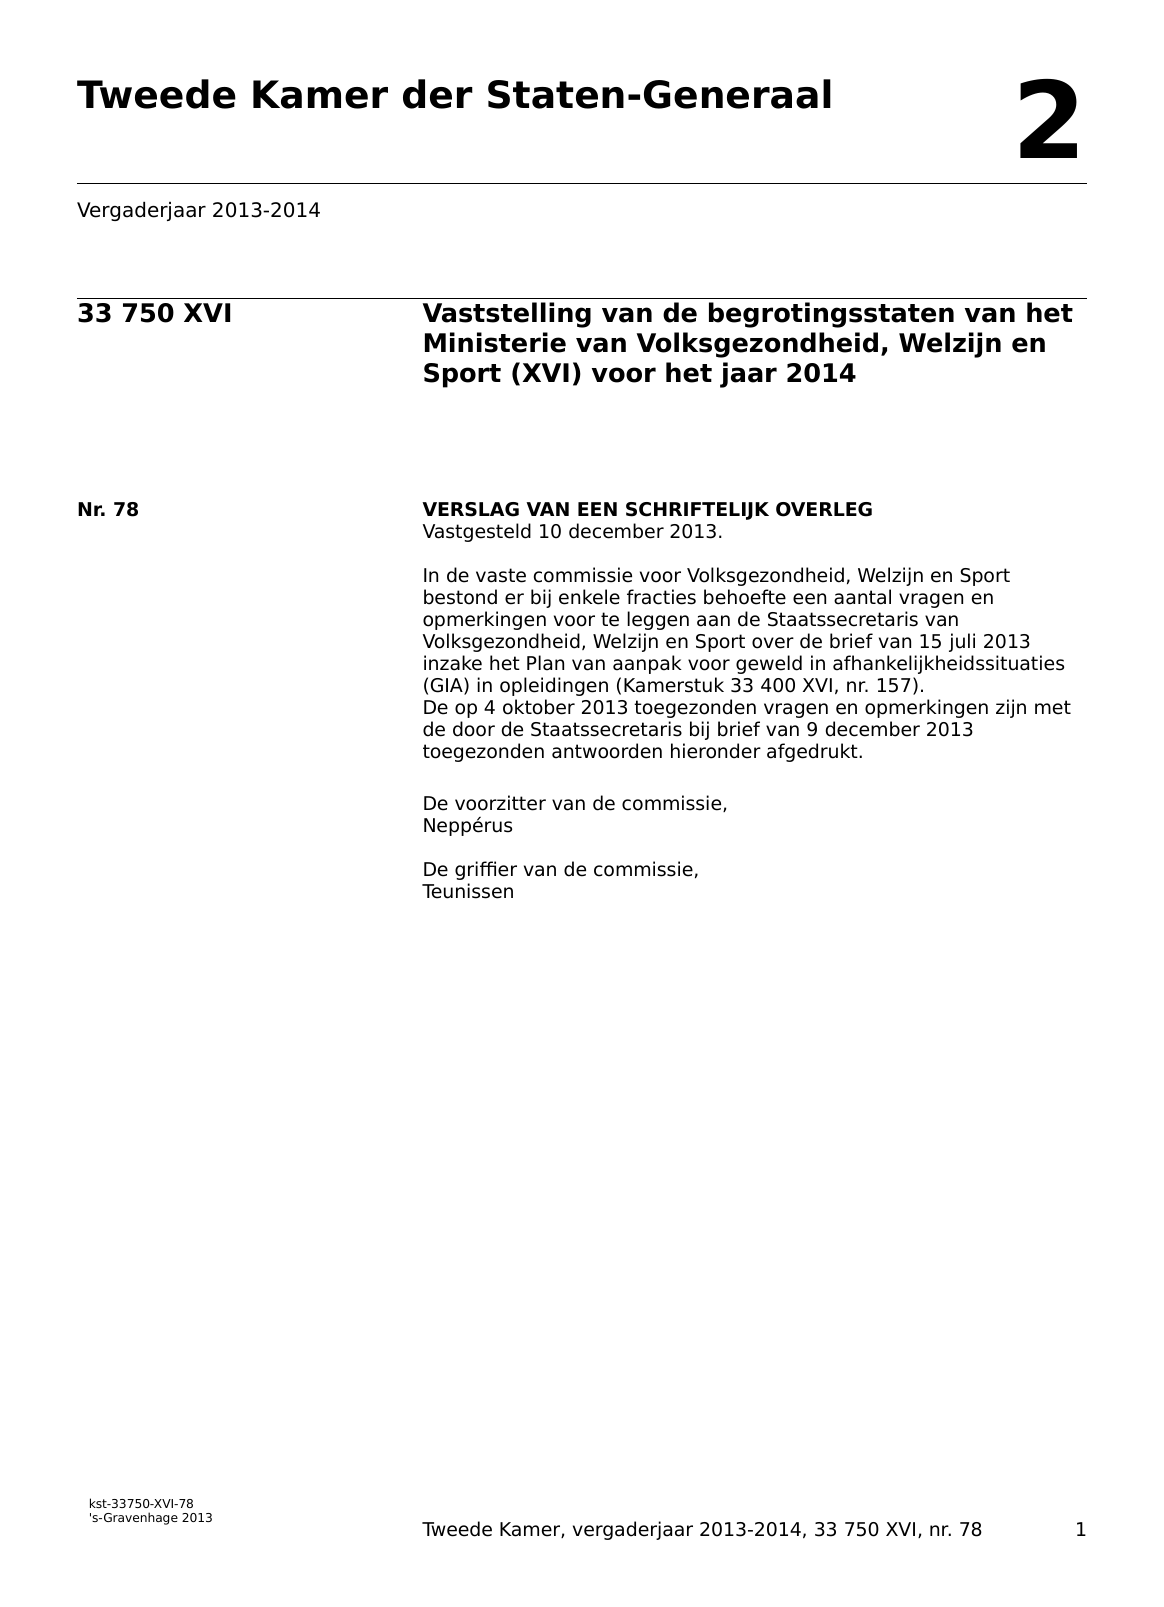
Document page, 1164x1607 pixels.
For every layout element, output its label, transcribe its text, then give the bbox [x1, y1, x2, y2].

text Vastgesteld 10 december 2013. [422, 521, 1087, 543]
text In de vaste commissie voor Volksgezondheid, Welzijn en Sport bestond er bij enkele fracties behoefte een aantal vragen en opmerkingen voor te leggen aan de Staatssecretaris van Volksgezondheid, Welzijn en Sport over de brief van 15 juli 2013 inzake het Plan van aanpak voor geweld in afhankelijkheidssituaties (GIA) in opleidingen (Kamerstuk 33 400 XVI, nr. 157). [422, 565, 1087, 697]
table_cell Vergaderjaar 2013-2014 [77, 184, 1087, 298]
text De voorzitter van de commissie, Neppérus [422, 793, 1087, 837]
subtitle 33 750 XVI Vaststelling van de begrotingsstaten van het Ministerie van Volksgezondheid, Welzijn en Sport (XVI) voor het jaar 2014 [77, 299, 1087, 388]
text kst-33750-XVI-78 [88, 1497, 323, 1511]
subtitle Nr. 78 VERSLAG VAN EEN SCHRIFTELIJK OVERLEG [77, 499, 1087, 521]
text De griffier van de commissie, Teunissen [422, 859, 1087, 903]
table_header Tweede Kamer der Staten-Generaal [77, 59, 886, 183]
text De op 4 oktober 2013 toegezonden vragen en opmerkingen zijn met de door de Staatssecretaris bij brief van 9 december 2013 toegezonden antwoorden hieronder afgedrukt. [422, 697, 1087, 763]
text 's-Gravenhage 2013 [88, 1511, 323, 1525]
table_header 2 [886, 59, 1087, 183]
